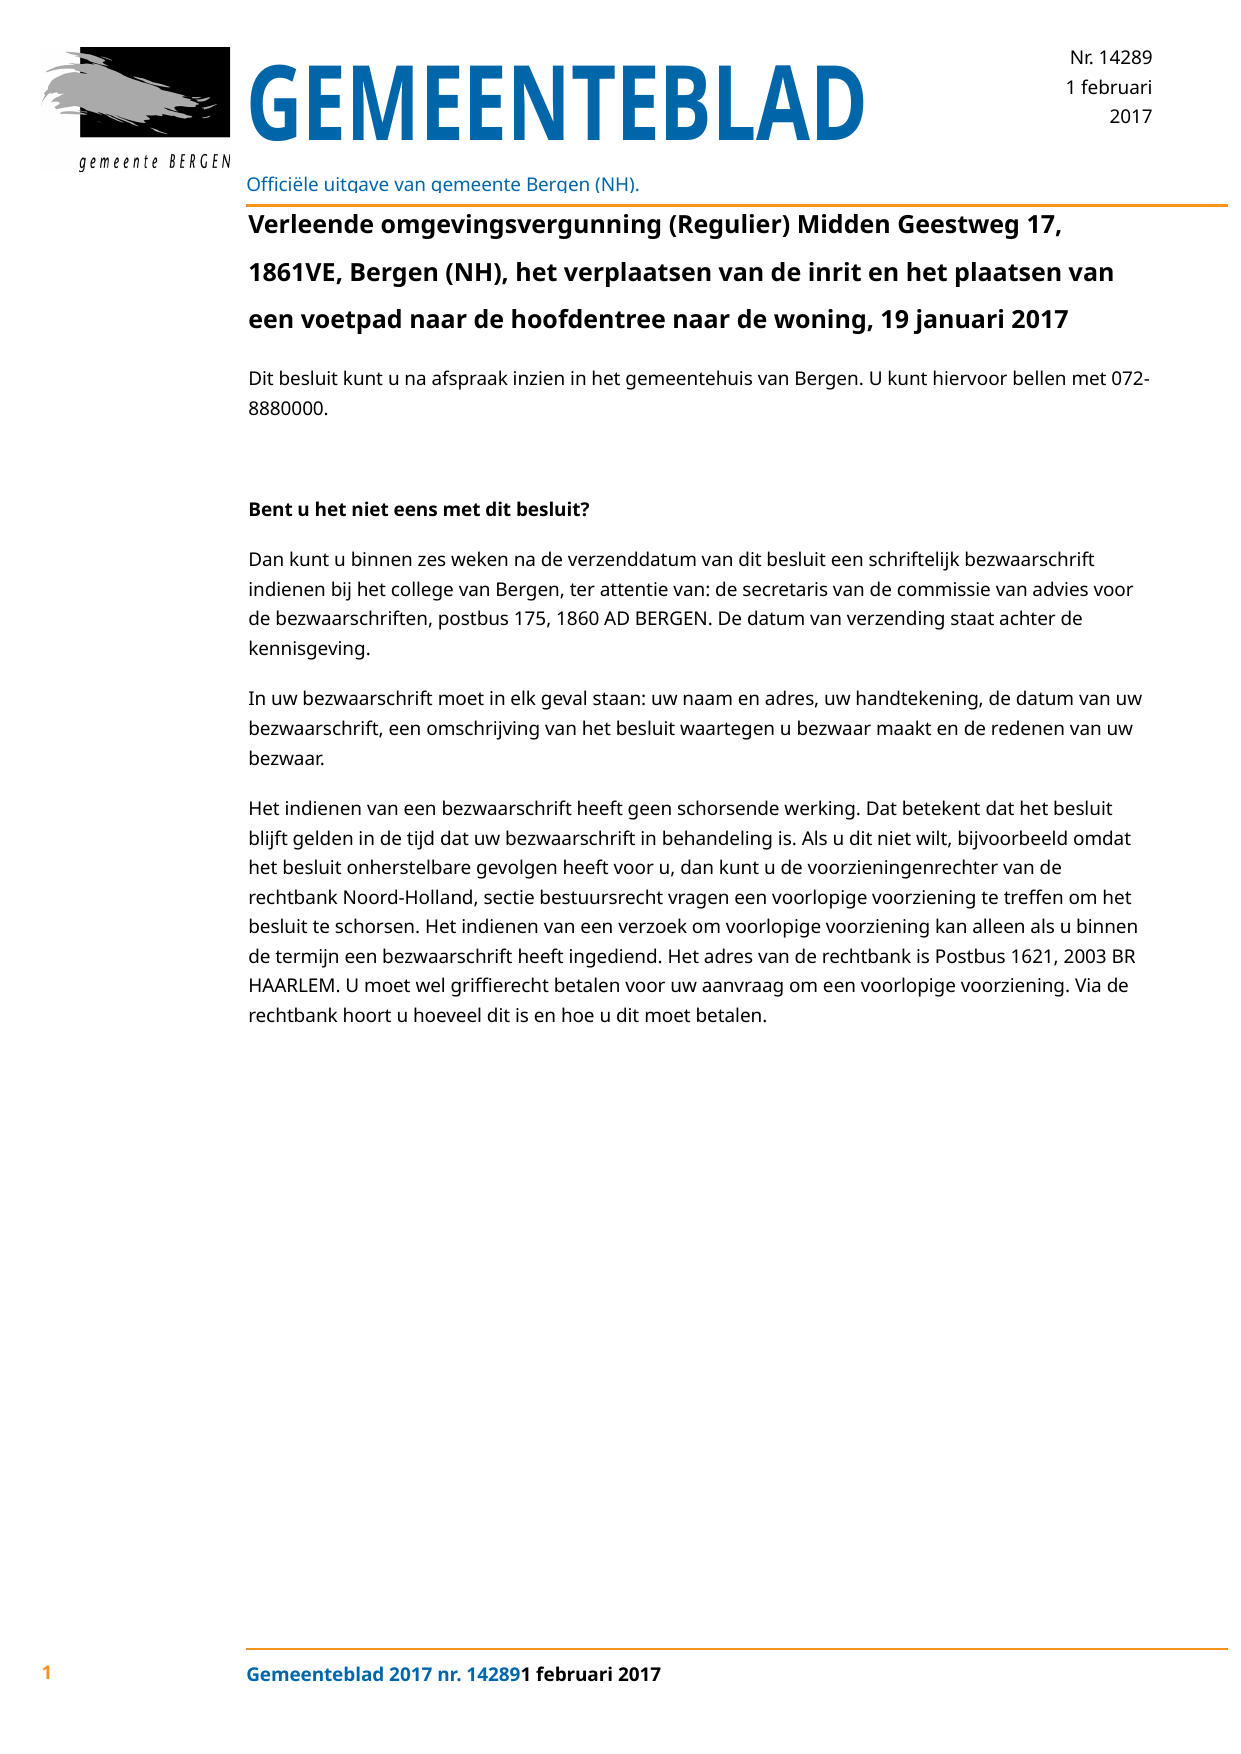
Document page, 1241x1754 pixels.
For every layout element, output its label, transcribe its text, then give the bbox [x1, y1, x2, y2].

text Verleende omgevingsvergunning (Regulier) Midden Geestweg 17, 1861VE, Bergen (NH), het verplaatsen van de inrit en het plaatsen van een voetpad naar de hoofdentree naar de woning, 19 januari 2017 [248, 207, 1152, 336]
text Dit besluit kunt u na afspraak inzien in het gemeentehuis van Bergen. U kunt hiervoor bellen met 072-8880000. [248, 366, 1152, 421]
text In uw bezwaarschrift moet in elk geval staan: uw naam en adres, uw handtekening, de datum van uw bezwaarschrift, een omschrijving van het besluit waartegen u bezwaar maakt en de redenen van uw bezwaar. [248, 686, 1152, 770]
text Het indienen van een bezwaarschrift heeft geen schorsende werking. Dat betekent dat het besluit blijft gelden in de tijd dat uw bezwaarschrift in behandeling is. Als u dit niet wilt, bijvoorbeeld omdat het besluit onherstelbare gevolgen heeft voor u, dan kunt u de voorzieningenrechter van de rechtbank Noord-Holland, sectie bestuursrecht vragen een voorlopige voorziening te treffen om het besluit te schorsen. Het indienen van een verzoek om voorlopige voorziening kan alleen als u binnen de termijn een bezwaarschrift heeft ingediend. Het adres van de rechtbank is Postbus 1621, 2003 BR HAARLEM. U moet wel griffierecht betalen voor uw aanvraag om een voorlopige voorziening. Via de rechtbank hoort u hoeveel dit is en hoe u dit moet betalen. [248, 795, 1152, 1028]
text Bent u het niet eens met dit besluit? [248, 496, 1152, 522]
text Dan kunt u binnen zes weken na de verzenddatum van dit besluit een schriftelijk bezwaarschrift indienen bij het college van Bergen, ter attentie van: de secretaris van de commissie van advies voor de bezwaarschriften, postbus 175, 1860 AD BERGEN. De datum van verzending staat achter de kennisgeving. [248, 546, 1152, 661]
picture [41, 47, 231, 172]
